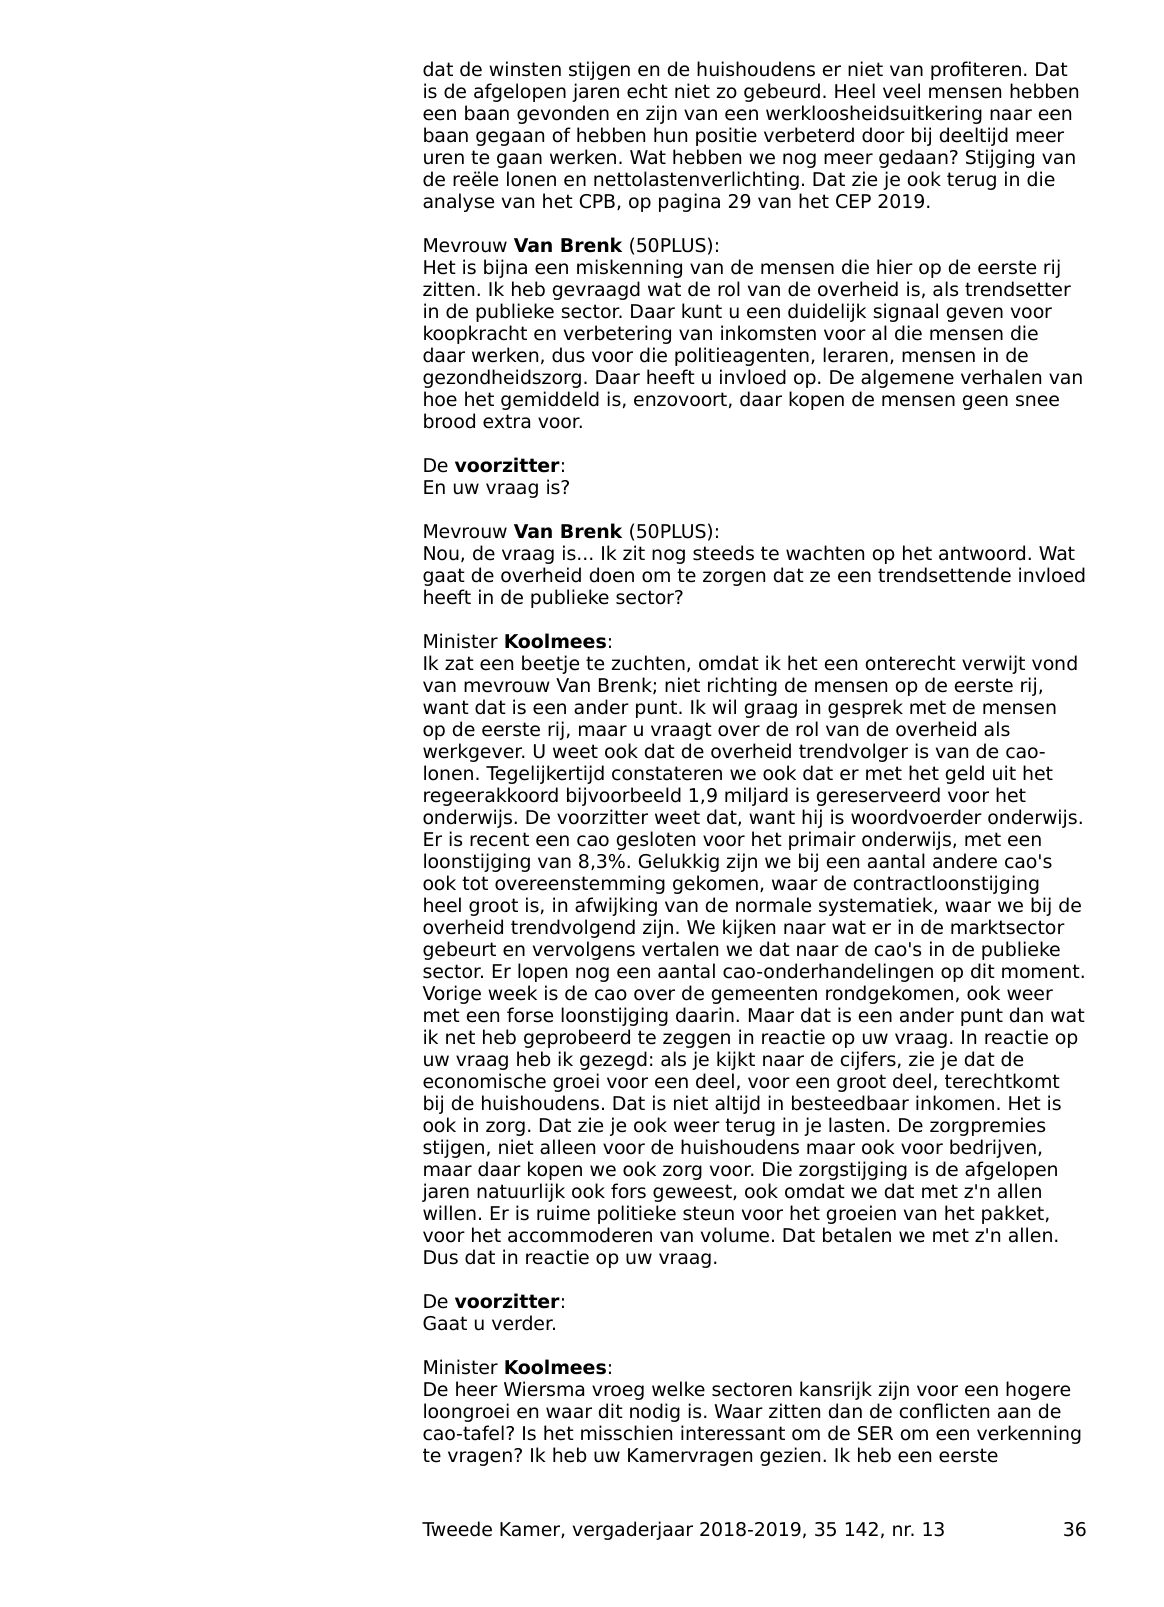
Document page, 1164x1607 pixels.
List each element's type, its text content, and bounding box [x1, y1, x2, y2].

text En uw vraag is? [422, 477, 1087, 499]
text Het is bijna een miskenning van de mensen die hier op de eerste rij zitten. Ik heb gevraagd wat de rol van de overheid is, als trendsetter in de publieke sector. Daar kunt u een duidelijk signaal geven voor koopkracht en verbetering van inkomsten voor al die mensen die daar werken, dus voor die politieagenten, leraren, mensen in de gezondheidszorg. Daar heeft u invloed op. De algemene verhalen van hoe het gemiddeld is, enzovoort, daar kopen de mensen geen snee brood extra voor. [422, 257, 1087, 433]
text Mevrouw Van Brenk (50PLUS): [422, 235, 1087, 257]
text De voorzitter: [422, 455, 1087, 477]
text Mevrouw Van Brenk (50PLUS): [422, 521, 1087, 543]
text Ik zat een beetje te zuchten, omdat ik het een onterecht verwijt vond van mevrouw Van Brenk; niet richting de mensen op de eerste rij, want dat is een ander punt. Ik wil graag in gesprek met de mensen op de eerste rij, maar u vraagt over de rol van de overheid als werkgever. U weet ook dat de overheid trendvolger is van de cao-lonen. Tegelijkertijd constateren we ook dat er met het geld uit het regeerakkoord bijvoorbeeld 1,9 miljard is gereserveerd voor het onderwijs. De voorzitter weet dat, want hij is woordvoerder onderwijs. Er is recent een cao gesloten voor het primair onderwijs, met een loonstijging van 8,3%. Gelukkig zijn we bij een aantal andere cao's ook tot overeenstemming gekomen, waar de contractloonstijging heel groot is, in afwijking van de normale systematiek, waar we bij de overheid trendvolgend zijn. We kijken naar wat er in de marktsector gebeurt en vervolgens vertalen we dat naar de cao's in de publieke sector. Er lopen nog een aantal cao-onderhandelingen op dit moment. Vorige week is de cao over de gemeenten rondgekomen, ook weer met een forse loonstijging daarin. Maar dat is een ander punt dan wat ik net heb geprobeerd te zeggen in reactie op uw vraag. In reactie op uw vraag heb ik gezegd: als je kijkt naar de cijfers, zie je dat de economische groei voor een deel, voor een groot deel, terechtkomt bij de huishoudens. Dat is niet altijd in besteedbaar inkomen. Het is ook in zorg. Dat zie je ook weer terug in je lasten. De zorgpremies stijgen, niet alleen voor de huishoudens maar ook voor bedrijven, maar daar kopen we ook zorg voor. Die zorgstijging is de afgelopen jaren natuurlijk ook fors geweest, ook omdat we dat met z'n allen willen. Er is ruime politieke steun voor het groeien van het pakket, voor het accommoderen van volume. Dat betalen we met z'n allen. Dus dat in reactie op uw vraag. [422, 653, 1087, 1269]
text Gaat u verder. [422, 1313, 1087, 1335]
text De voorzitter: [422, 1291, 1087, 1313]
text Nou, de vraag is... Ik zit nog steeds te wachten op het antwoord. Wat gaat de overheid doen om te zorgen dat ze een trendsettende invloed heeft in de publieke sector? [422, 543, 1087, 609]
text dat de winsten stijgen en de huishoudens er niet van profiteren. Dat is de afgelopen jaren echt niet zo gebeurd. Heel veel mensen hebben een baan gevonden en zijn van een werkloosheidsuitkering naar een baan gegaan of hebben hun positie verbeterd door bij deeltijd meer uren te gaan werken. Wat hebben we nog meer gedaan? Stijging van de reële lonen en nettolastenverlichting. Dat zie je ook terug in die analyse van het CPB, op pagina 29 van het CEP 2019. [422, 59, 1087, 213]
text Minister Koolmees: [422, 1357, 1087, 1379]
text Minister Koolmees: [422, 631, 1087, 653]
text De heer Wiersma vroeg welke sectoren kansrijk zijn voor een hogere loongroei en waar dit nodig is. Waar zitten dan de conflicten aan de cao-tafel? Is het misschien interessant om de SER om een verkenning te vragen? Ik heb uw Kamervragen gezien. Ik heb een eerste [422, 1379, 1087, 1467]
